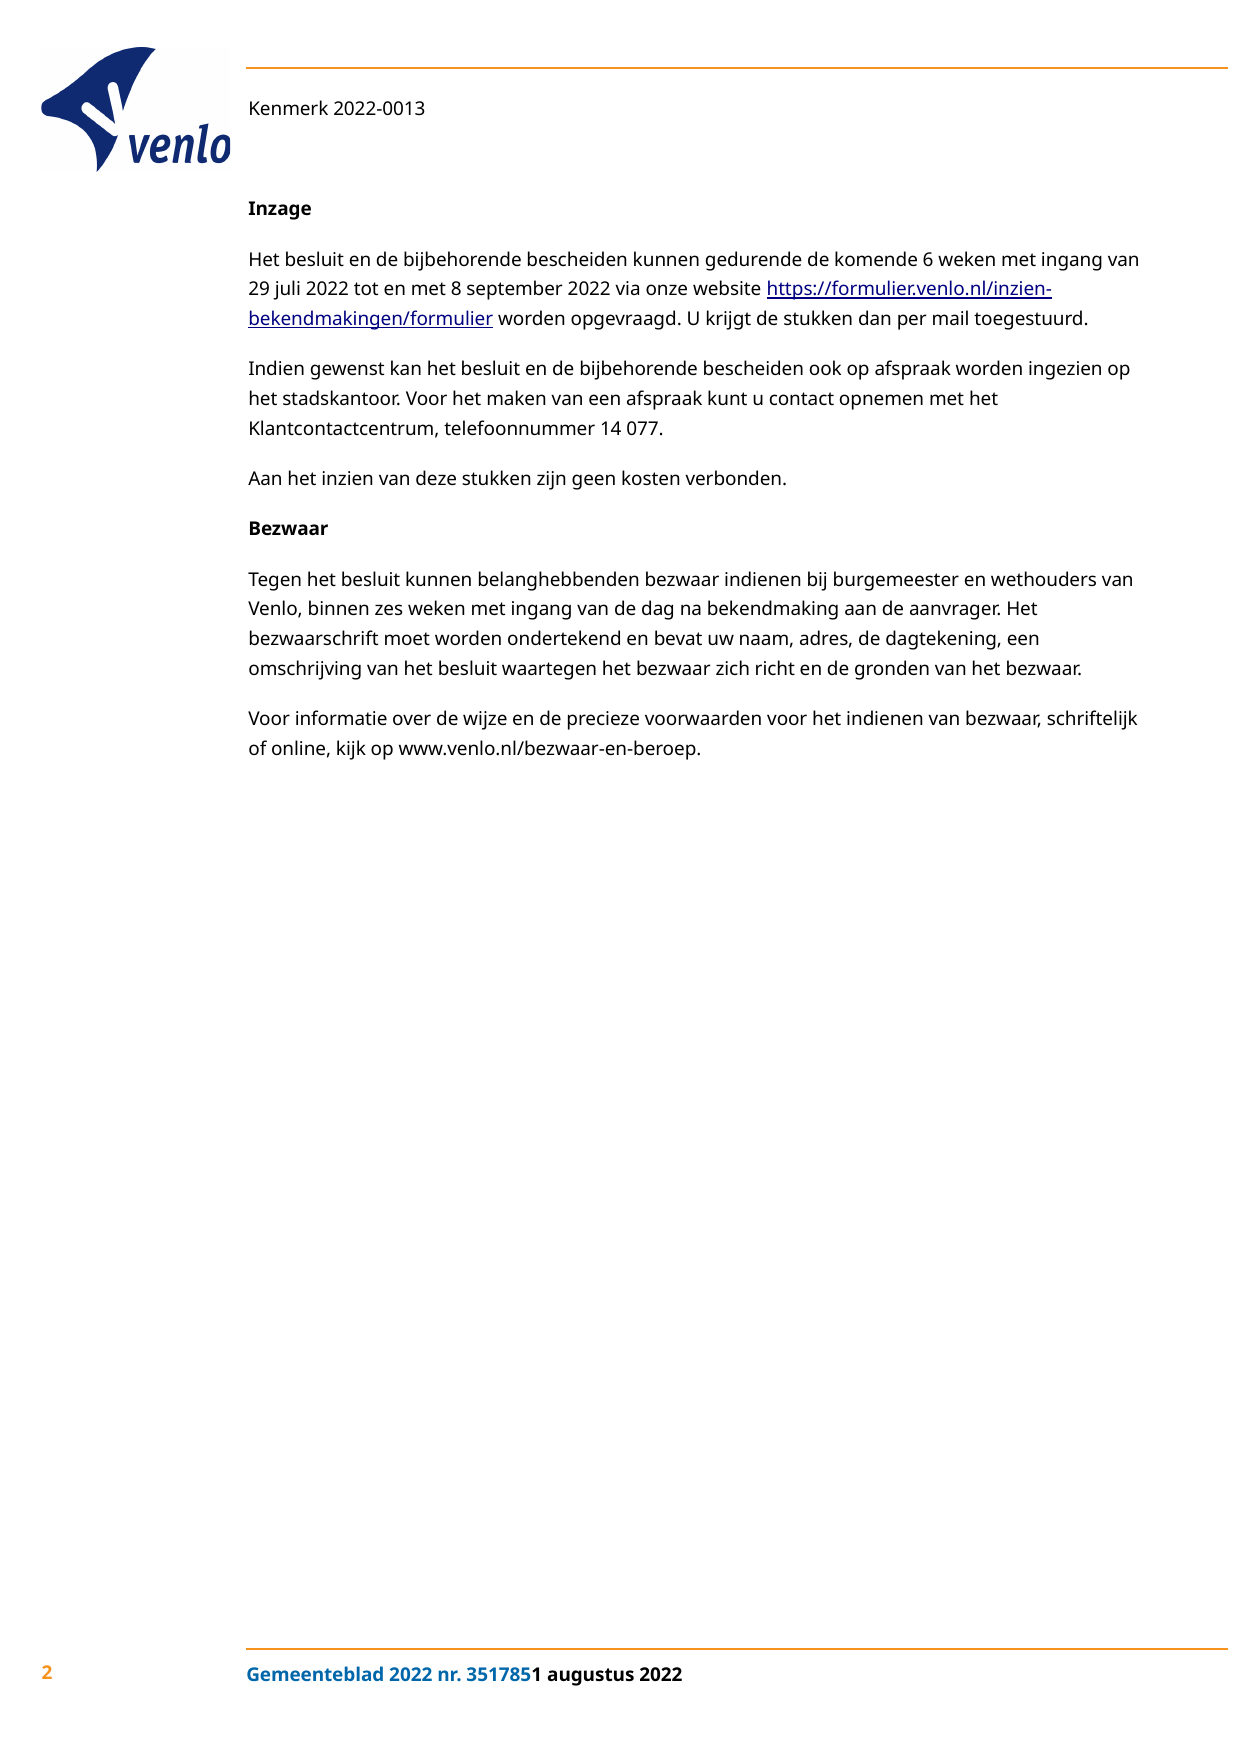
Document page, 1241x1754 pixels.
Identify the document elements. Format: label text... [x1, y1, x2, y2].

text Bezwaar [248, 516, 1152, 541]
text Inzage [248, 196, 1152, 221]
text Indien gewenst kan het besluit en de bijbehorende bescheiden ook op afspraak worden ingezien op het stadskantoor. Voor het maken van een afspraak kunt u contact opnemen met het Klantcontactcentrum, telefoonnummer 14 077. [248, 356, 1152, 441]
picture [41, 47, 231, 172]
text Tegen het besluit kunnen belanghebbenden bezwaar indienen bij burgemeester en wethouders van Venlo, binnen zes weken met ingang van de dag na bekendmaking aan de aanvrager. Het bezwaarschrift moet worden ondertekend en bevat uw naam, adres, de dagtekening, een omschrijving van het besluit waartegen het bezwaar zich richt en de gronden van het bezwaar. [248, 566, 1152, 681]
text Aan het inzien van deze stukken zijn geen kosten verbonden. [248, 465, 1152, 491]
text Kenmerk 2022-0013 [248, 95, 1152, 121]
text Voor informatie over de wijze en de precieze voorwaarden voor het indienen van bezwaar, schriftelijk of online, kijk op www.venlo.nl/bezwaar-en-beroep. [248, 705, 1152, 761]
text Het besluit en de bijbehorende bescheiden kunnen gedurende de komende 6 weken met ingang van 29 juli 2022 tot en met 8 september 2022 via onze website https://formulier.venlo.nl/inzien-bekendmakingen/formulier worden opgevraagd. U krijgt de stukken dan per mail toegestuurd. [248, 246, 1152, 331]
